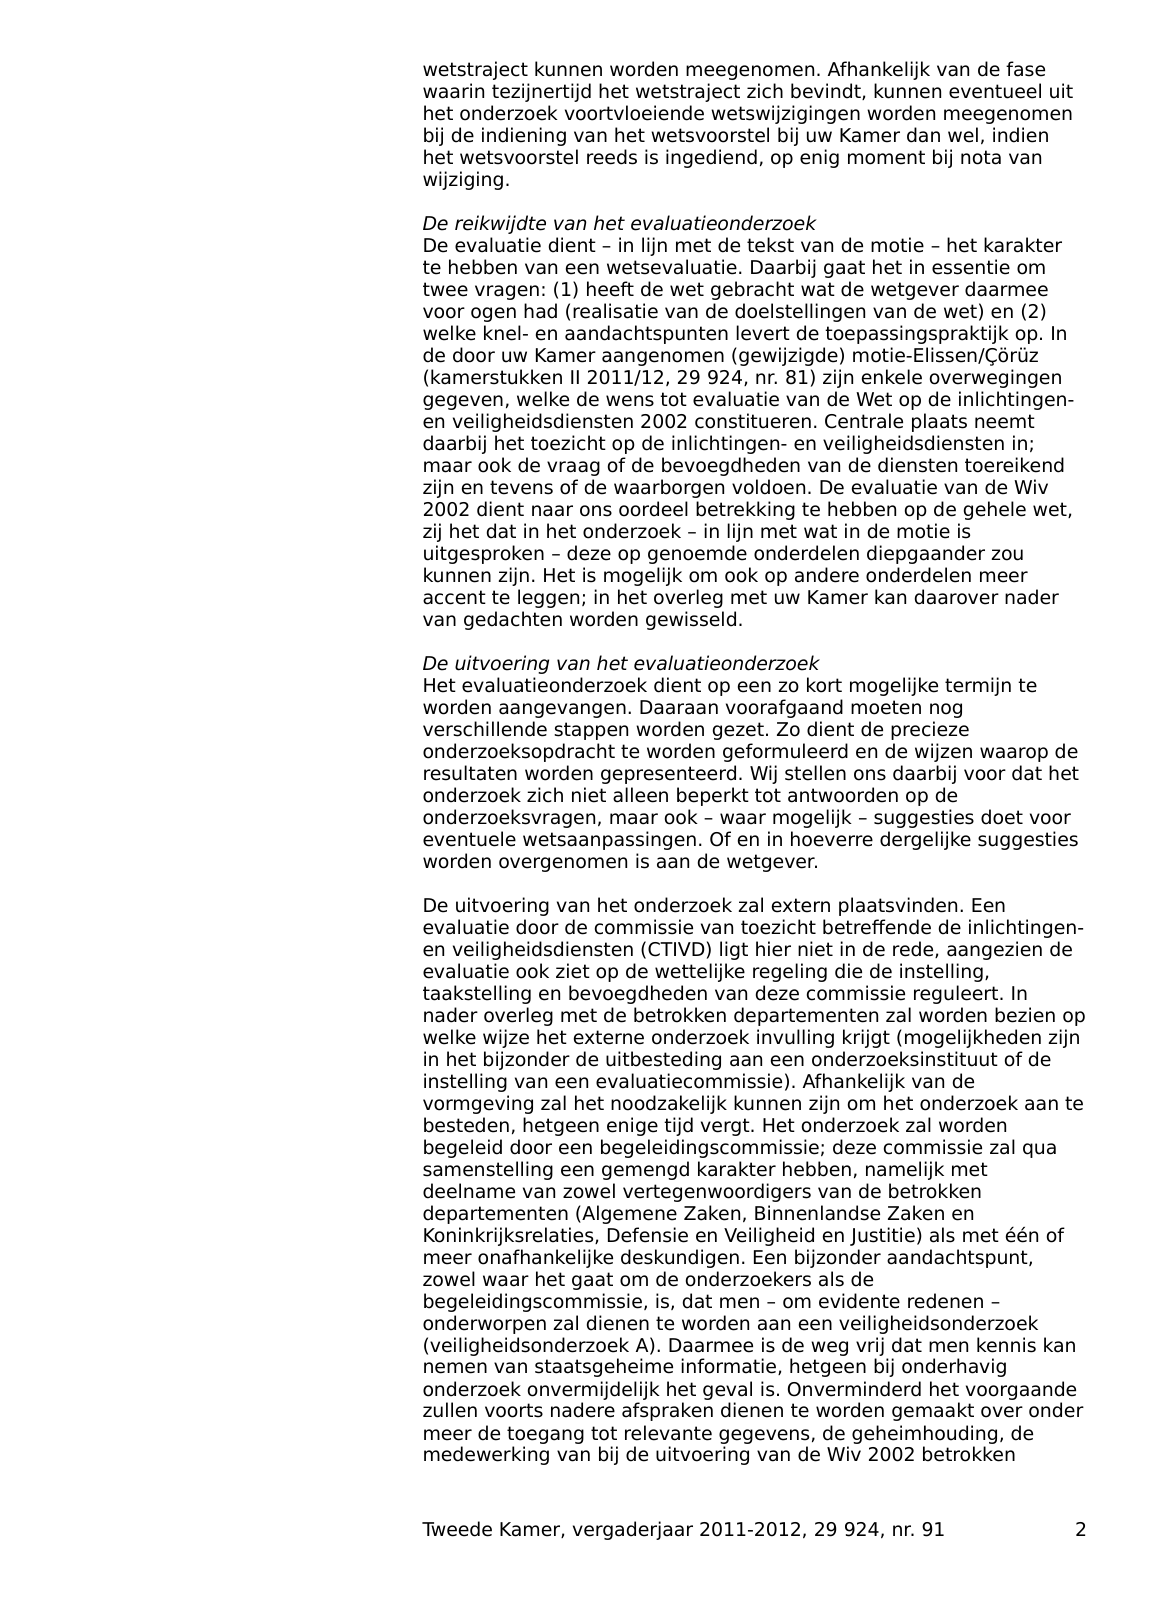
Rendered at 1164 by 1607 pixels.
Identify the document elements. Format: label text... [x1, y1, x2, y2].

text Het evaluatieonderzoek dient op een zo kort mogelijke termijn te worden aangevangen. Daaraan voorafgaand moeten nog verschillende stappen worden gezet. Zo dient de precieze onderzoeksopdracht te worden geformuleerd en de wijzen waarop de resultaten worden gepresenteerd. Wij stellen ons daarbij voor dat het onderzoek zich niet alleen beperkt tot antwoorden op de onderzoeksvragen, maar ook – waar mogelijk – suggesties doet voor eventuele wetsaanpassingen. Of en in hoeverre dergelijke suggesties worden overgenomen is aan de wetgever. [422, 675, 1087, 873]
text wetstraject kunnen worden meegenomen. Afhankelijk van de fase waarin tezijnertijd het wetstraject zich bevindt, kunnen eventueel uit het onderzoek voortvloeiende wetswijzigingen worden meegenomen bij de indiening van het wetsvoorstel bij uw Kamer dan wel, indien het wetsvoorstel reeds is ingediend, op enig moment bij nota van wijziging. [422, 59, 1087, 191]
text De uitvoering van het onderzoek zal extern plaatsvinden. Een evaluatie door de commissie van toezicht betreffende de inlichtingen- en veiligheidsdiensten (CTIVD) ligt hier niet in de rede, aangezien de evaluatie ook ziet op de wettelijke regeling die de instelling, taakstelling en bevoegdheden van deze commissie reguleert. In nader overleg met de betrokken departementen zal worden bezien op welke wijze het externe onderzoek invulling krijgt (mogelijkheden zijn in het bijzonder de uitbesteding aan een onderzoeksinstituut of de instelling van een evaluatiecommissie). Afhankelijk van de vormgeving zal het noodzakelijk kunnen zijn om het onderzoek aan te besteden, hetgeen enige tijd vergt. Het onderzoek zal worden begeleid door een begeleidingscommissie; deze commissie zal qua samenstelling een gemengd karakter hebben, namelijk met deelname van zowel vertegenwoordigers van de betrokken departementen (Algemene Zaken, Binnenlandse Zaken en Koninkrijksrelaties, Defensie en Veiligheid en Justitie) als met één of meer onafhankelijke deskundigen. Een bijzonder aandachtspunt, zowel waar het gaat om de onderzoekers als de begeleidingscommissie, is, dat men – om evidente redenen – onderworpen zal dienen te worden aan een veiligheidsonderzoek (veiligheidsonderzoek A). Daarmee is de weg vrij dat men kennis kan nemen van staatsgeheime informatie, hetgeen bij onderhavig onderzoek onvermijdelijk het geval is. Onverminderd het voorgaande zullen voorts nadere afspraken dienen te worden gemaakt over onder meer de toegang tot relevante gegevens, de geheimhouding, de medewerking van bij de uitvoering van de Wiv 2002 betrokken [422, 895, 1087, 1466]
subtitle De uitvoering van het evaluatieonderzoek [422, 653, 1087, 675]
text De evaluatie dient – in lijn met de tekst van de motie – het karakter te hebben van een wetsevaluatie. Daarbij gaat het in essentie om twee vragen: (1) heeft de wet gebracht wat de wetgever daarmee voor ogen had (realisatie van de doelstellingen van de wet) en (2) welke knel- en aandachtspunten levert de toepassingspraktijk op. In de door uw Kamer aangenomen (gewijzigde) motie-Elissen/Çörüz (kamerstukken II 2011/12, 29 924, nr. 81) zijn enkele overwegingen gegeven, welke de wens tot evaluatie van de Wet op de inlichtingen- en veiligheidsdiensten 2002 constitueren. Centrale plaats neemt daarbij het toezicht op de inlichtingen- en veiligheidsdiensten in; maar ook de vraag of de bevoegdheden van de diensten toereikend zijn en tevens of de waarborgen voldoen. De evaluatie van de Wiv 2002 dient naar ons oordeel betrekking te hebben op de gehele wet, zij het dat in het onderzoek – in lijn met wat in de motie is uitgesproken – deze op genoemde onderdelen diepgaander zou kunnen zijn. Het is mogelijk om ook op andere onderdelen meer accent te leggen; in het overleg met uw Kamer kan daarover nader van gedachten worden gewisseld. [422, 235, 1087, 631]
subtitle De reikwijdte van het evaluatieonderzoek [422, 213, 1087, 235]
